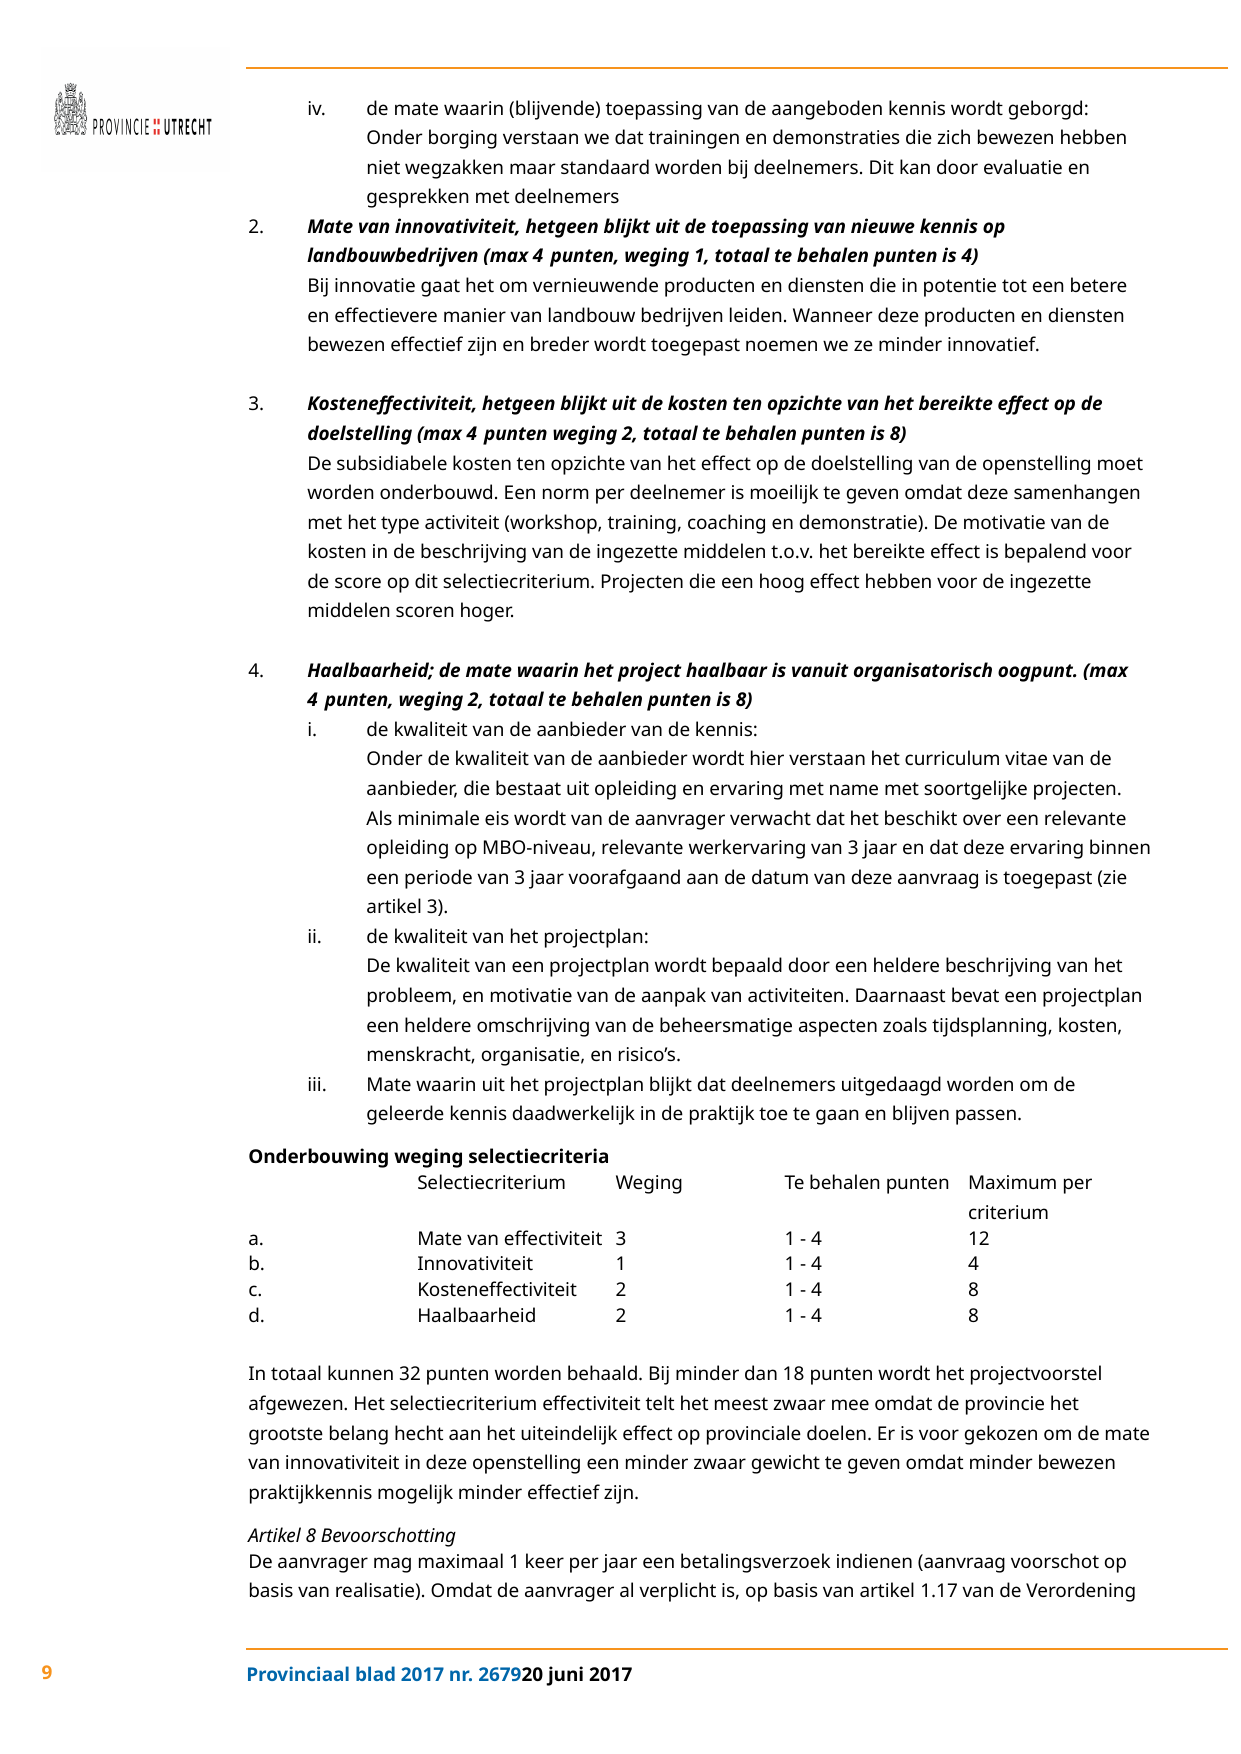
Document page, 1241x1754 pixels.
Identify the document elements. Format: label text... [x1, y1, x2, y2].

table_cell 2 [615, 1302, 784, 1328]
text Artikel 8 Bevoorschotting [248, 1522, 1152, 1548]
list Onder de kwaliteit van de aanbieder wordt hier verstaan het curriculum vitae van de aanbieder, die bestaat uit opleiding en ervaring met name met soortgelijke projecten. Als minimale eis wordt van de aanvrager verwacht dat het beschikt over een relevante opleiding op MBO-niveau, relevante werkervaring van 3 jaar en dat deze ervaring binnen een periode van 3 jaar voorafgaand aan de datum van deze aanvraag is toegepast (zie artikel 3). [307, 746, 1152, 919]
list Mate waarin uit het projectplan blijkt dat deelnemers uitgedaagd worden om de geleerde kennis daadwerkelijk in de praktijk toe te gaan en blijven passen. [307, 1071, 1152, 1126]
list Kosteneffectiviteit, hetgeen blijkt uit de kosten ten opzichte van het bereikte effect op de doelstelling (max 4 punten weging 2, totaal te behalen punten is 8) [248, 391, 1152, 446]
table_cell 3 [615, 1225, 784, 1251]
list De kwaliteit van een projectplan wordt bepaald door een heldere beschrijving van het probleem, en motivatie van de aanpak van activiteiten. Daarnaast bevat een projectplan een heldere omschrijving van de beheersmatige aspecten zoals tijdsplanning, kosten, menskracht, organisatie, en risico’s. [307, 953, 1152, 1067]
list Bij innovatie gaat het om vernieuwende producten en diensten die in potentie tot een betere en effectievere manier van landbouw bedrijven leiden. Wanneer deze producten en diensten bewezen effectief zijn en breder wordt toegepast noemen we ze minder innovatief. [248, 272, 1152, 357]
table_cell d. [248, 1302, 417, 1328]
table_cell c. [248, 1276, 417, 1302]
list Mate van innovativiteit, hetgeen blijkt uit de toepassing van nieuwe kennis op landbouwbedrijven (max 4 punten, weging 1, totaal te behalen punten is 4) [248, 213, 1152, 268]
table_cell 4 [968, 1251, 1152, 1276]
list De subsidiabele kosten ten opzichte van het effect op de doelstelling van de openstelling moet worden onderbouwd. Een norm per deelnemer is moeilijk te geven omdat deze samenhangen met het type activiteit (workshop, training, coaching en demonstratie). De motivatie van de kosten in de beschrijving van de ingezette middelen t.o.v. het bereikte effect is bepalend voor de score op dit selectiecriterium. Projecten die een hoog effect hebben voor de ingezette middelen scoren hoger. [248, 450, 1152, 623]
list de kwaliteit van de aanbieder van de kennis: [307, 716, 1152, 742]
text In totaal kunnen 32 punten worden behaald. Bij minder dan 18 punten wordt het projectvoorstel afgewezen. Het selectiecriterium effectiviteit telt het meest zwaar mee omdat de provincie het grootste belang hecht aan het uiteindelijk effect op provinciale doelen. Er is voor gekozen om de mate van innovativiteit in deze openstelling een minder zwaar gewicht te geven omdat minder bewezen praktijkkennis mogelijk minder effectief zijn. [248, 1361, 1152, 1505]
table_cell 1 - 4 [784, 1225, 968, 1251]
table_header Selectiecriterium [417, 1170, 615, 1225]
table_cell a. [248, 1225, 417, 1251]
table_cell Haalbaarheid [417, 1302, 615, 1328]
text Onderbouwing weging selectiecriteria [248, 1144, 1152, 1169]
table_cell 8 [968, 1302, 1152, 1328]
picture [41, 47, 231, 172]
table_cell b. [248, 1251, 417, 1276]
table_header Weging [615, 1170, 784, 1225]
table_header Maximum per criterium [968, 1170, 1152, 1225]
table_cell 8 [968, 1276, 1152, 1302]
list Haalbaarheid; de mate waarin het project haalbaar is vanuit organisatorisch oogpunt. (max 4 punten, weging 2, totaal te behalen punten is 8) [248, 657, 1152, 712]
list de kwaliteit van het projectplan: [307, 923, 1152, 949]
list de mate waarin (blijvende) toepassing van de aangeboden kennis wordt geborgd: [307, 95, 1152, 121]
list Onder borging verstaan we dat trainingen en demonstraties die zich bewezen hebben niet wegzakken maar standaard worden bij deelnemers. Dit kan door evaluatie en gesprekken met deelnemers [307, 124, 1152, 209]
table_cell 1 - 4 [784, 1302, 968, 1328]
table_header Te behalen punten [784, 1170, 968, 1225]
table_cell Innovativiteit [417, 1251, 615, 1276]
table_cell Kosteneffectiviteit [417, 1276, 615, 1302]
text De aanvrager mag maximaal 1 keer per jaar een betalingsverzoek indienen (aanvraag voorschot op basis van realisatie). Omdat de aanvrager al verplicht is, op basis van artikel 1.17 van de Verordening [248, 1548, 1152, 1603]
table_cell 1 - 4 [784, 1251, 968, 1276]
table_cell 12 [968, 1225, 1152, 1251]
table_cell 1 - 4 [784, 1276, 968, 1302]
table_header [248, 1170, 417, 1225]
table_cell Mate van effectiviteit [417, 1225, 615, 1251]
table_cell 2 [615, 1276, 784, 1302]
table_cell 1 [615, 1251, 784, 1276]
